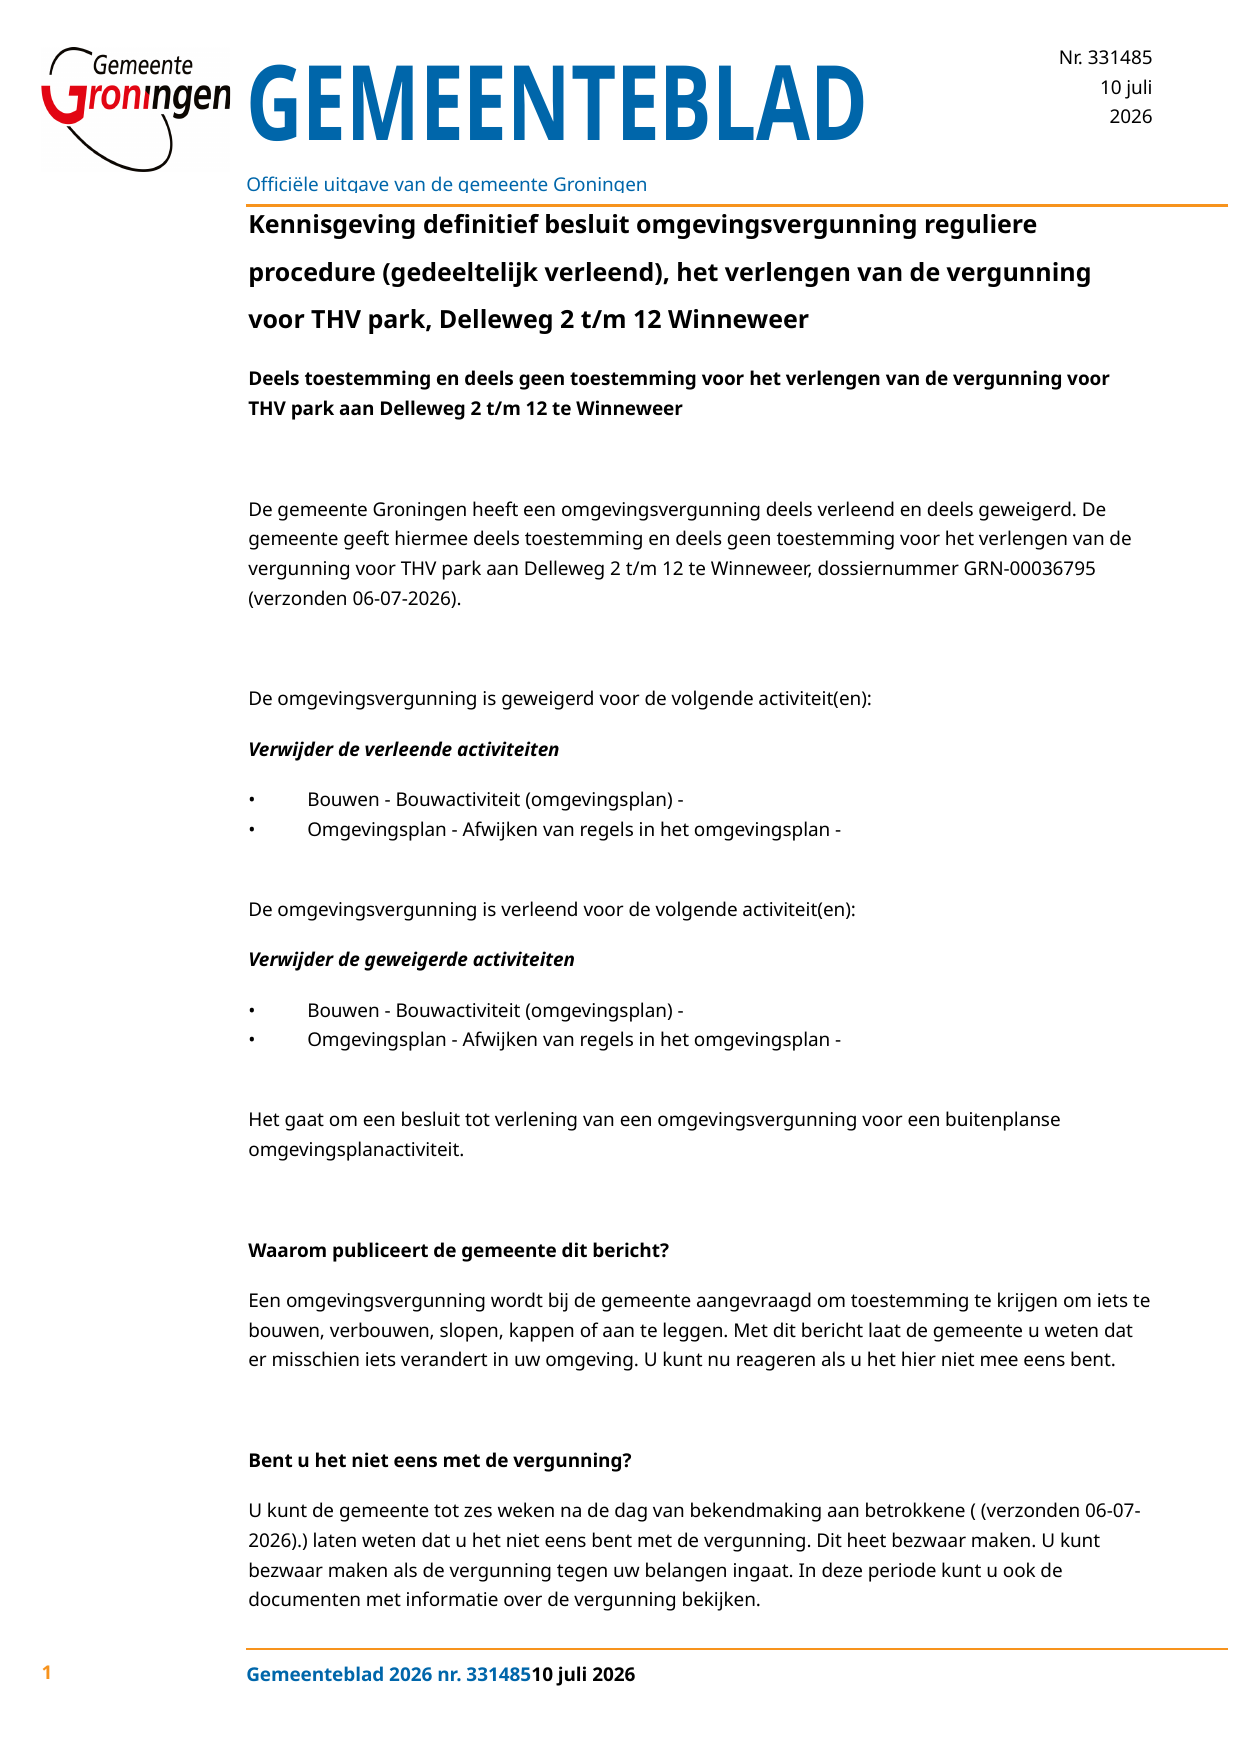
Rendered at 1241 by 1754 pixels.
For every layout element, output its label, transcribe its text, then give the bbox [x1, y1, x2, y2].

text U kunt de gemeente tot zes weken na de dag van bekendmaking aan betrokkene ( (verzonden 06-07-2026).) laten weten dat u het niet eens bent met de vergunning. Dit heet bezwaar maken. U kunt bezwaar maken als de vergunning tegen uw belangen ingaat. In deze periode kunt u ook de documenten met informatie over de vergunning bekijken. [248, 1498, 1152, 1612]
text Bent u het niet eens met de vergunning? [248, 1447, 1152, 1473]
list Omgevingsplan - Afwijken van regels in het omgevingsplan - [248, 1026, 1152, 1052]
text Kennisgeving definitief besluit omgevingsvergunning reguliere procedure (gedeeltelijk verleend), het verlengen van de vergunning voor THV park, Delleweg 2 t/m 12 Winneweer [248, 207, 1152, 336]
text De omgevingsvergunning is geweigerd voor de volgende activiteit(en): [248, 686, 1152, 711]
text Verwijder de geweigerde activiteiten [248, 946, 1152, 972]
list Bouwen - Bouwactiviteit (omgevingsplan) - [248, 997, 1152, 1022]
text Deels toestemming en deels geen toestemming voor het verlengen van de vergunning voor THV park aan Delleweg 2 t/m 12 te Winneweer [248, 366, 1152, 421]
list Bouwen - Bouwactiviteit (omgevingsplan) - [248, 786, 1152, 812]
text De gemeente Groningen heeft een omgevingsvergunning deels verleend en deels geweigerd. De gemeente geeft hiermee deels toestemming en deels geen toestemming voor het verlengen van de vergunning voor THV park aan Delleweg 2 t/m 12 te Winneweer, dossiernummer GRN-00036795 (verzonden 06-07-2026). [248, 496, 1152, 610]
picture [41, 47, 231, 172]
list Omgevingsplan - Afwijken van regels in het omgevingsplan - [248, 816, 1152, 842]
text Verwijder de verleende activiteiten [248, 736, 1152, 762]
text Het gaat om een besluit tot verlening van een omgevingsvergunning voor een buitenplanse omgevingsplanactiviteit. [248, 1106, 1152, 1162]
text Een omgevingsvergunning wordt bij de gemeente aangevraagd om toestemming te krijgen om iets te bouwen, verbouwen, slopen, kappen of aan te leggen. Met dit bericht laat de gemeente u weten dat er misschien iets verandert in uw omgeving. U kunt nu reageren als u het hier niet mee eens bent. [248, 1287, 1152, 1372]
text Waarom publiceert de gemeente dit bericht? [248, 1237, 1152, 1262]
text De omgevingsvergunning is verleend voor de volgende activiteit(en): [248, 896, 1152, 922]
